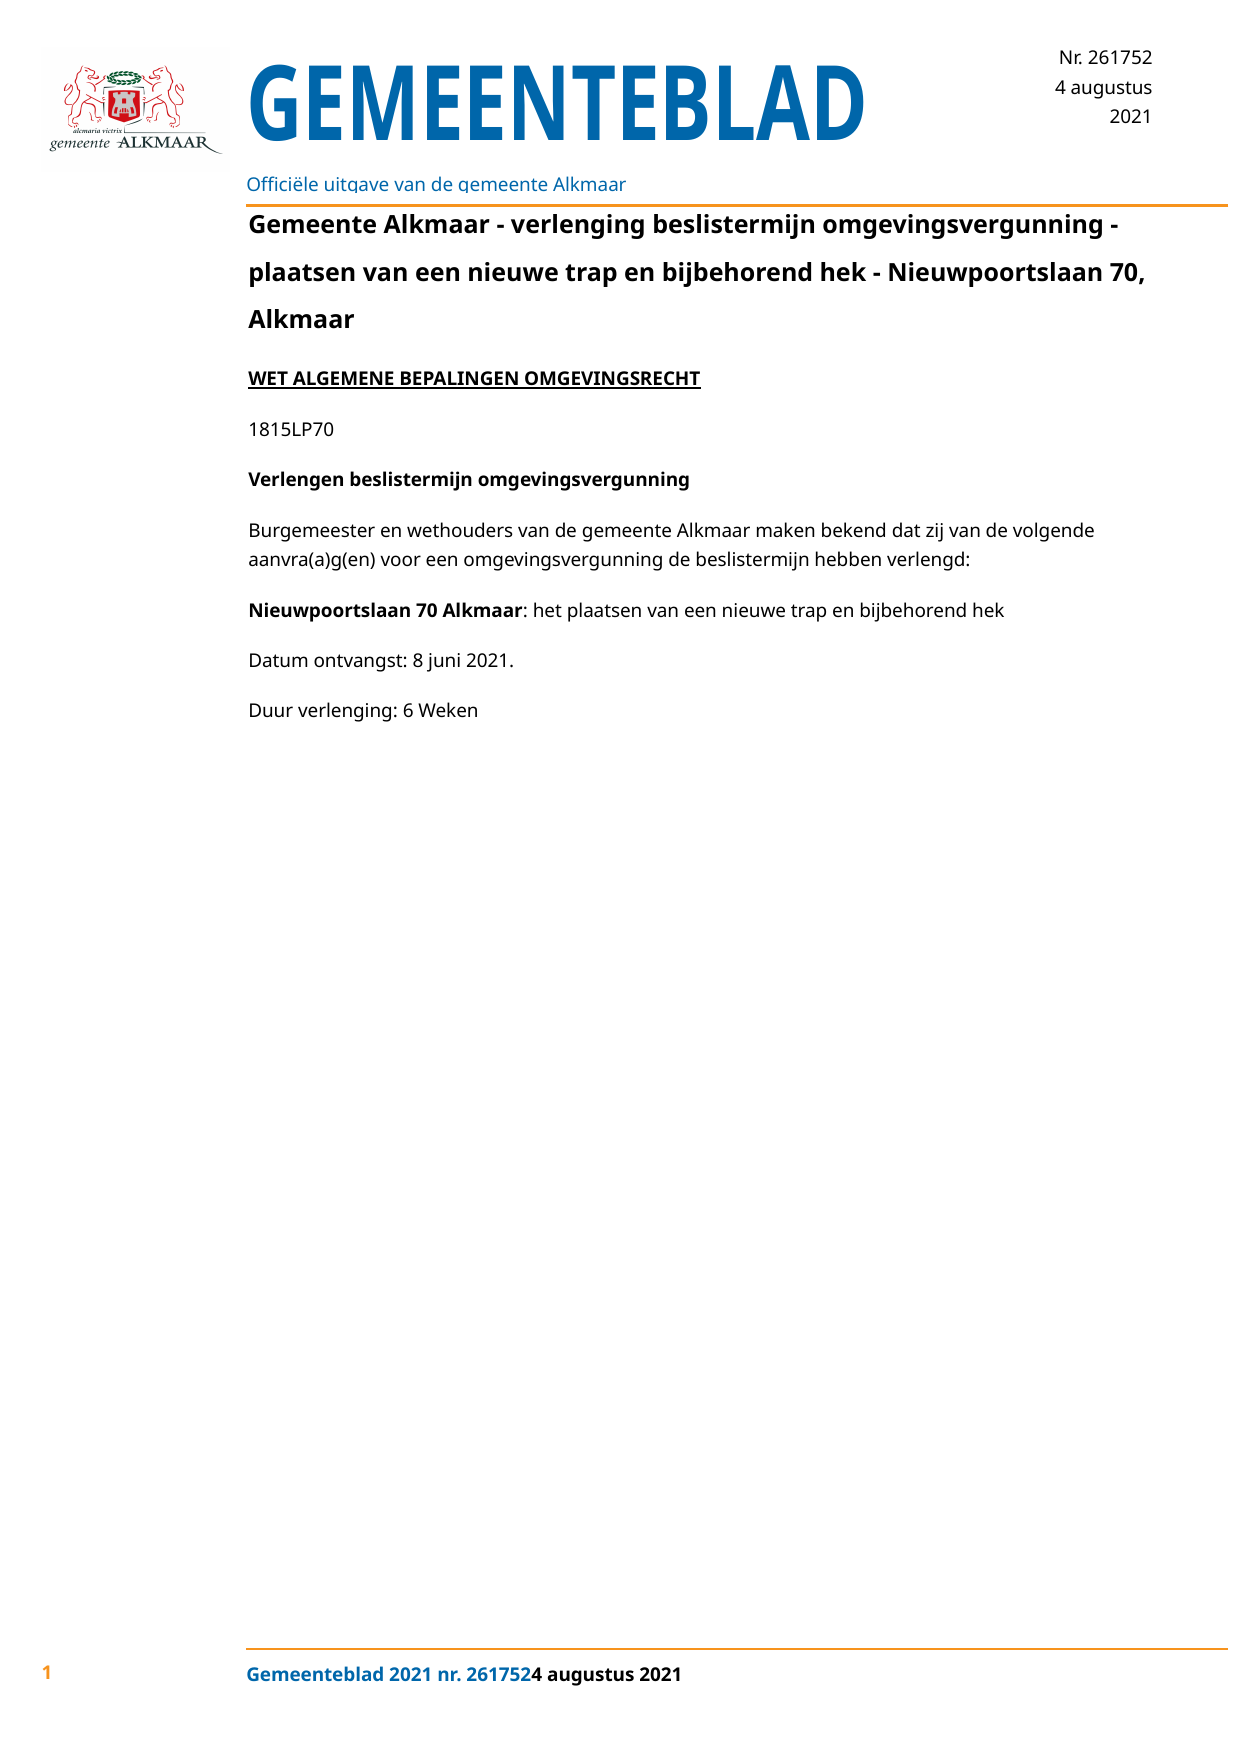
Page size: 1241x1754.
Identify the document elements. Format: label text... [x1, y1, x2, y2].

text WET ALGEMENE BEPALINGEN OMGEVINGSRECHT [248, 366, 1152, 391]
text 1815LP70 [248, 416, 1152, 442]
text Datum ontvangst: 8 juni 2021. [248, 647, 1152, 673]
text Verlengen beslistermijn omgevingsvergunning [248, 466, 1152, 492]
text Gemeente Alkmaar - verlenging beslistermijn omgevingsvergunning - plaatsen van een nieuwe trap en bijbehorend hek - Nieuwpoortslaan 70, Alkmaar [248, 207, 1152, 336]
text Nieuwpoortslaan 70 Alkmaar: het plaatsen van een nieuwe trap en bijbehorend hek [248, 597, 1152, 622]
text Duur verlenging: 6 Weken [248, 698, 1152, 723]
text Burgemeester en wethouders van de gemeente Alkmaar maken bekend dat zij van de volgende aanvra(a)g(en) voor een omgevingsvergunning de beslistermijn hebben verlengd: [248, 517, 1152, 572]
picture [41, 47, 231, 172]
